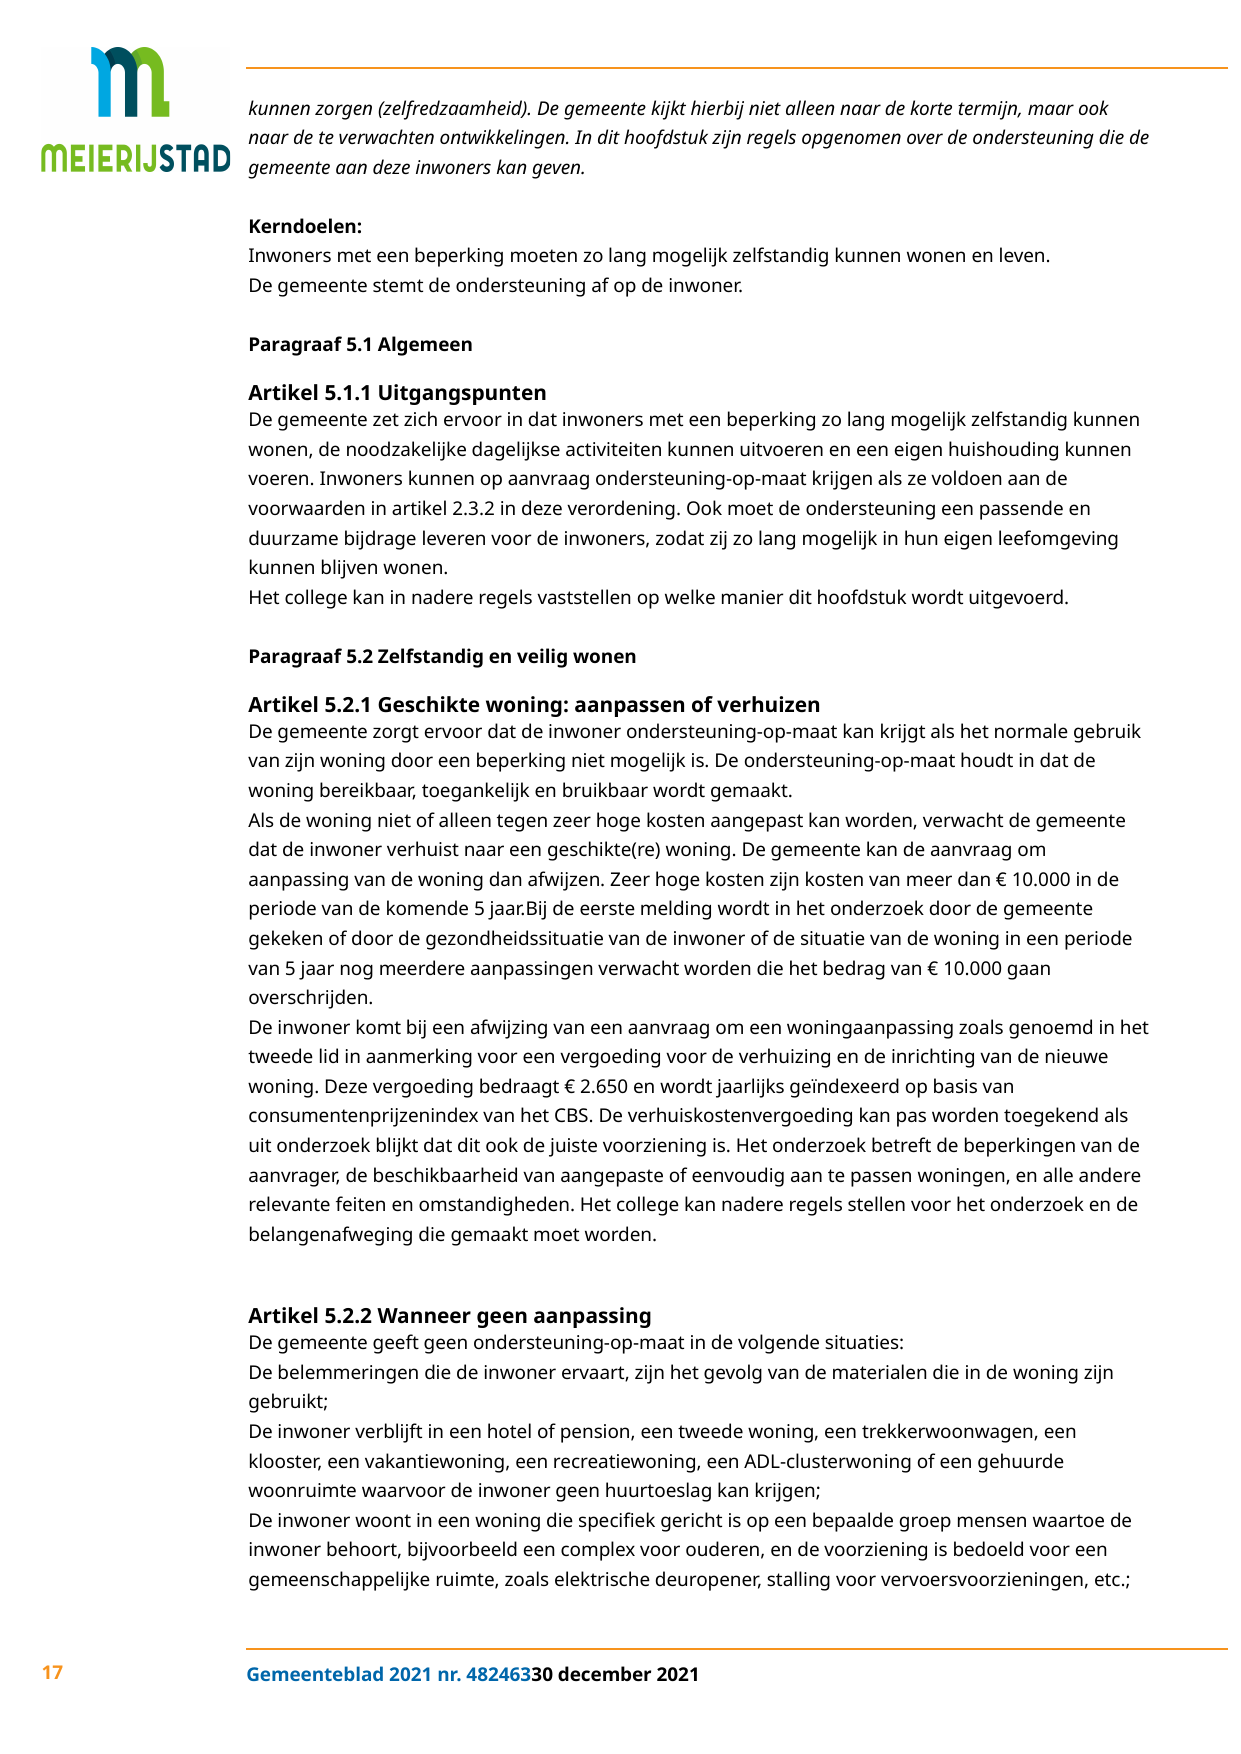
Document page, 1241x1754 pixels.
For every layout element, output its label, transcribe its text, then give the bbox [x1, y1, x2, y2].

text Kerndoelen: [248, 213, 1152, 239]
text Paragraaf 5.1 Algemeen [248, 331, 1152, 357]
text Artikel 5.2.1 Geschikte woning: aanpassen of verhuizen [248, 690, 1152, 718]
text De belemmeringen die de inwoner ervaart, zijn het gevolg van de materialen die in de woning zijn gebruikt; [248, 1359, 1152, 1414]
text De inwoner komt bij een afwijzing van een aanvraag om een woningaanpassing zoals genoemd in het tweede lid in aanmerking voor een vergoeding voor de verhuizing en de inrichting van de nieuwe woning. Deze vergoeding bedraagt € 2.650 en wordt jaarlijks geïndexeerd op basis van consumentenprijzenindex van het CBS. De verhuiskostenvergoeding kan pas worden toegekend als uit onderzoek blijkt dat dit ook de juiste voorziening is. Het onderzoek betreft de beperkingen van de aanvrager, de beschikbaarheid van aangepaste of eenvoudig aan te passen woningen, en alle andere relevante feiten en omstandigheden. Het college kan nadere regels stellen voor het onderzoek en de belangenafweging die gemaakt moet worden. [248, 1014, 1152, 1247]
text De gemeente zet zich ervoor in dat inwoners met een beperking zo lang mogelijk zelfstandig kunnen wonen, de noodzakelijke dagelijkse activiteiten kunnen uitvoeren en een eigen huishouding kunnen voeren. Inwoners kunnen op aanvraag ondersteuning-op-maat krijgen als ze voldoen aan de voorwaarden in artikel 2.3.2 in deze verordening. Ook moet de ondersteuning een passende en duurzame bijdrage leveren voor de inwoners, zodat zij zo lang mogelijk in hun eigen leefomgeving kunnen blijven wonen. [248, 406, 1152, 580]
text kunnen zorgen (zelfredzaamheid). De gemeente kijkt hierbij niet alleen naar de korte termijn, maar ook naar de te verwachten ontwikkelingen. In dit hoofdstuk zijn regels opgenomen over de ondersteuning die de gemeente aan deze inwoners kan geven. [248, 95, 1152, 180]
picture [41, 47, 231, 172]
text De gemeente stemt de ondersteuning af op de inwoner. [248, 272, 1152, 298]
text Inwoners met een beperking moeten zo lang mogelijk zelfstandig kunnen wonen en leven. [248, 243, 1152, 268]
text De gemeente geeft geen ondersteuning-op-maat in de volgende situaties: [248, 1329, 1152, 1355]
text De inwoner verblijft in een hotel of pension, een tweede woning, een trekkerwoonwagen, een klooster, een vakantiewoning, een recreatiewoning, een ADL-clusterwoning of een gehuurde woonruimte waarvoor de inwoner geen huurtoeslag kan krijgen; [248, 1418, 1152, 1503]
text De inwoner woont in een woning die specifiek gericht is op een bepaalde groep mensen waartoe de inwoner behoort, bijvoorbeeld een complex voor ouderen, en de voorziening is bedoeld voor een gemeenschappelijke ruimte, zoals elektrische deuropener, stalling voor vervoersvoorzieningen, etc.; [248, 1507, 1152, 1592]
text Als de woning niet of alleen tegen zeer hoge kosten aangepast kan worden, verwacht de gemeente dat de inwoner verhuist naar een geschikte(re) woning. De gemeente kan de aanvraag om aanpassing van de woning dan afwijzen. Zeer hoge kosten zijn kosten van meer dan € 10.000 in de periode van de komende 5 jaar.Bij de eerste melding wordt in het onderzoek door de gemeente gekeken of door de gezondheidssituatie van de inwoner of de situatie van de woning in een periode van 5 jaar nog meerdere aanpassingen verwacht worden die het bedrag van € 10.000 gaan overschrijden. [248, 807, 1152, 1010]
text Paragraaf 5.2 Zelfstandig en veilig wonen [248, 643, 1152, 669]
text De gemeente zorgt ervoor dat de inwoner ondersteuning-op-maat kan krijgt als het normale gebruik van zijn woning door een beperking niet mogelijk is. De ondersteuning-op-maat houdt in dat de woning bereikbaar, toegankelijk en bruikbaar wordt gemaakt. [248, 718, 1152, 803]
text Artikel 5.1.1 Uitgangspunten [248, 378, 1152, 406]
text Het college kan in nadere regels vaststellen op welke manier dit hoofdstuk wordt uitgevoerd. [248, 584, 1152, 610]
text Artikel 5.2.2 Wanneer geen aanpassing [248, 1301, 1152, 1329]
